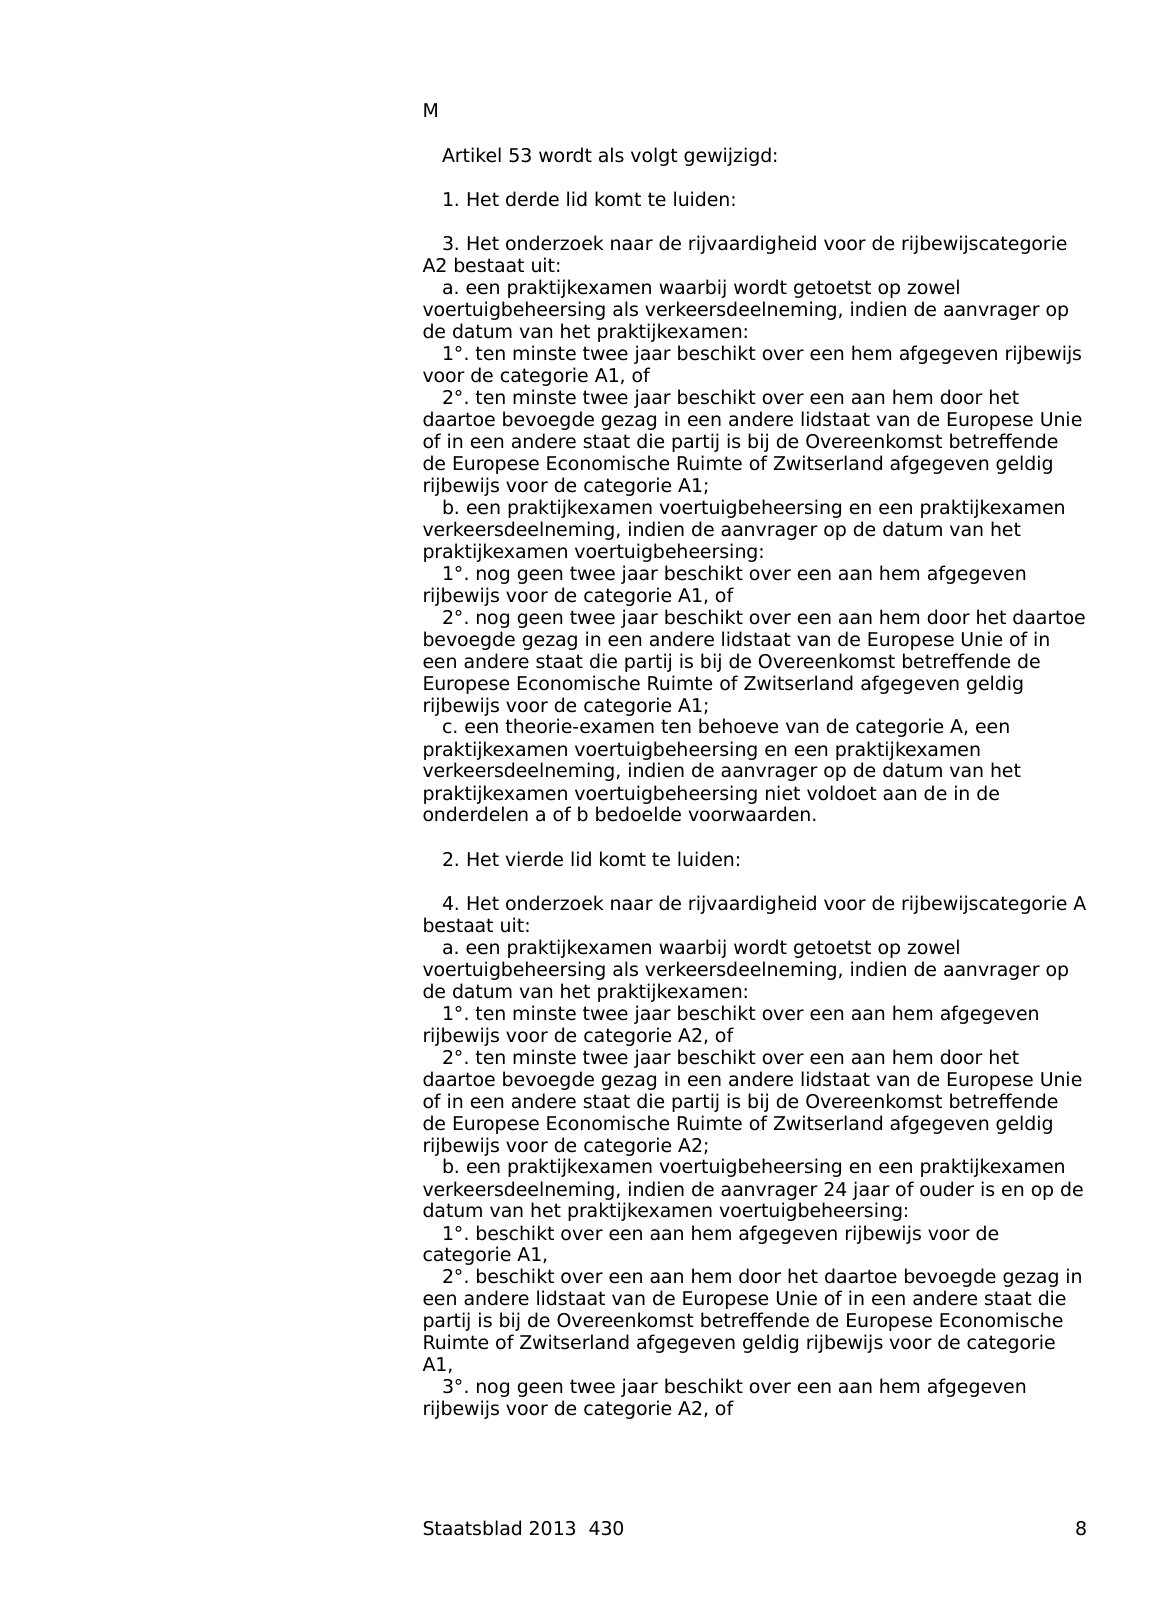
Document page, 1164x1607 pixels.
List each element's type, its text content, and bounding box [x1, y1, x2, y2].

text 1°. nog geen twee jaar beschikt over een aan hem afgegeven rijbewijs voor de categorie A1, of [422, 563, 1087, 607]
text 2°. nog geen twee jaar beschikt over een aan hem door het daartoe bevoegde gezag in een andere lidstaat van de Europese Unie of in een andere staat die partij is bij de Overeenkomst betreffende de Europese Economische Ruimte of Zwitserland afgegeven geldig rijbewijs voor de categorie A1; [422, 607, 1087, 716]
text 2°. ten minste twee jaar beschikt over een aan hem door het daartoe bevoegde gezag in een andere lidstaat van de Europese Unie of in een andere staat die partij is bij de Overeenkomst betreffende de Europese Economische Ruimte of Zwitserland afgegeven geldig rijbewijs voor de categorie A2; [422, 1047, 1087, 1156]
text b. een praktijkexamen voertuigbeheersing en een praktijkexamen verkeersdeelneming, indien de aanvrager 24 jaar of ouder is en op de datum van het praktijkexamen voertuigbeheersing: [422, 1156, 1087, 1222]
text 2. Het vierde lid komt te luiden: [422, 848, 1087, 871]
text 1°. beschikt over een aan hem afgegeven rijbewijs voor de categorie A1, [422, 1222, 1087, 1266]
text c. een theorie-examen ten behoeve van de categorie A, een praktijkexamen voertuigbeheersing en een praktijkexamen verkeersdeelneming, indien de aanvrager op de datum van het praktijkexamen voertuigbeheersing niet voldoet aan de in de onderdelen a of b bedoelde voorwaarden. [422, 716, 1087, 826]
text Artikel 53 wordt als volgt gewijzigd: [422, 144, 1087, 167]
text M [422, 100, 1087, 122]
text 4. Het onderzoek naar de rijvaardigheid voor de rijbewijscategorie A bestaat uit: [422, 893, 1087, 937]
text 1°. ten minste twee jaar beschikt over een hem afgegeven rijbewijs voor de categorie A1, of [422, 343, 1087, 387]
text a. een praktijkexamen waarbij wordt getoetst op zowel voertuigbeheersing als verkeersdeelneming, indien de aanvrager op de datum van het praktijkexamen: [422, 277, 1087, 343]
text 2°. ten minste twee jaar beschikt over een aan hem door het daartoe bevoegde gezag in een andere lidstaat van de Europese Unie of in een andere staat die partij is bij de Overeenkomst betreffende de Europese Economische Ruimte of Zwitserland afgegeven geldig rijbewijs voor de categorie A1; [422, 387, 1087, 497]
text 3°. nog geen twee jaar beschikt over een aan hem afgegeven rijbewijs voor de categorie A2, of [422, 1376, 1087, 1420]
text 1°. ten minste twee jaar beschikt over een aan hem afgegeven rijbewijs voor de categorie A2, of [422, 1003, 1087, 1047]
text 2°. beschikt over een aan hem door het daartoe bevoegde gezag in een andere lidstaat van de Europese Unie of in een andere staat die partij is bij de Overeenkomst betreffende de Europese Economische Ruimte of Zwitserland afgegeven geldig rijbewijs voor de categorie A1, [422, 1266, 1087, 1376]
text a. een praktijkexamen waarbij wordt getoetst op zowel voertuigbeheersing als verkeersdeelneming, indien de aanvrager op de datum van het praktijkexamen: [422, 937, 1087, 1003]
text b. een praktijkexamen voertuigbeheersing en een praktijkexamen verkeersdeelneming, indien de aanvrager op de datum van het praktijkexamen voertuigbeheersing: [422, 497, 1087, 563]
text 1. Het derde lid komt te luiden: [422, 189, 1087, 211]
text 3. Het onderzoek naar de rijvaardigheid voor de rijbewijscategorie A2 bestaat uit: [422, 233, 1087, 277]
